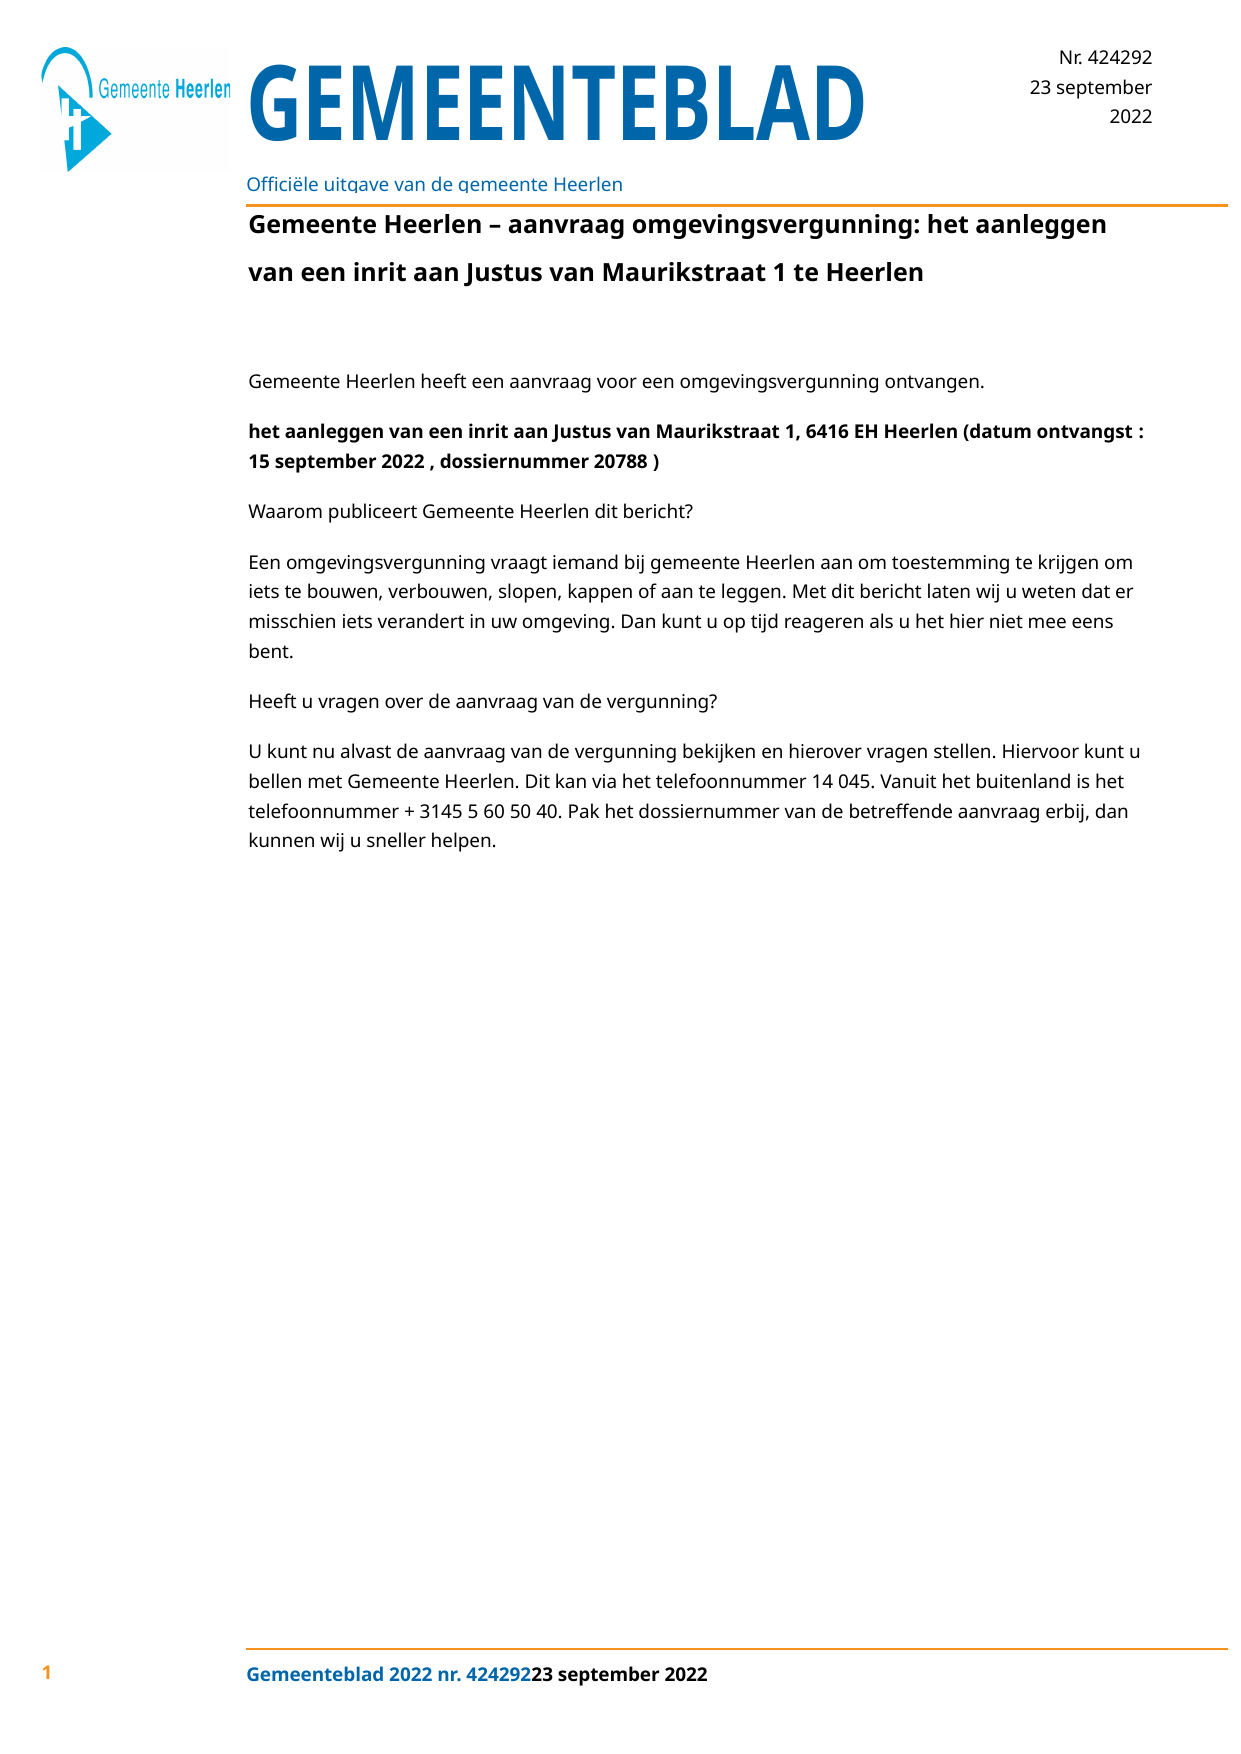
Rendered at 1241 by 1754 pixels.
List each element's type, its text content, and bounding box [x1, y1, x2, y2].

picture [41, 47, 231, 172]
text U kunt nu alvast de aanvraag van de vergunning bekijken en hierover vragen stellen. Hiervoor kunt u bellen met Gemeente Heerlen. Dit kan via het telefoonnummer 14 045. Vanuit het buitenland is het telefoonnummer + 3145 5 60 50 40. Pak het dossiernummer van de betreffende aanvraag erbij, dan kunnen wij u sneller helpen. [248, 739, 1152, 853]
picture [41, 47, 59, 70]
text Een omgevingsvergunning vraagt iemand bij gemeente Heerlen aan om toestemming te krijgen om iets te bouwen, verbouwen, slopen, kappen of aan te leggen. Met dit bericht laten wij u weten dat er misschien iets verandert in uw omgeving. Dan kunt u op tijd reageren als u het hier niet mee eens bent. [248, 549, 1152, 664]
text Waarom publiceert Gemeente Heerlen dit bericht? [248, 499, 1152, 524]
text Heeft u vragen over de aanvraag van de vergunning? [248, 688, 1152, 714]
text Gemeente Heerlen heeft een aanvraag voor een omgevingsvergunning ontvangen. [248, 368, 1152, 394]
text Gemeente Heerlen – aanvraag omgevingsvergunning: het aanleggen van een inrit aan Justus van Maurikstraat 1 te Heerlen [248, 207, 1152, 288]
text het aanleggen van een inrit aan Justus van Maurikstraat 1, 6416 EH Heerlen (datum ontvangst : 15 september 2022 , dossiernummer 20788 ) [248, 419, 1152, 474]
